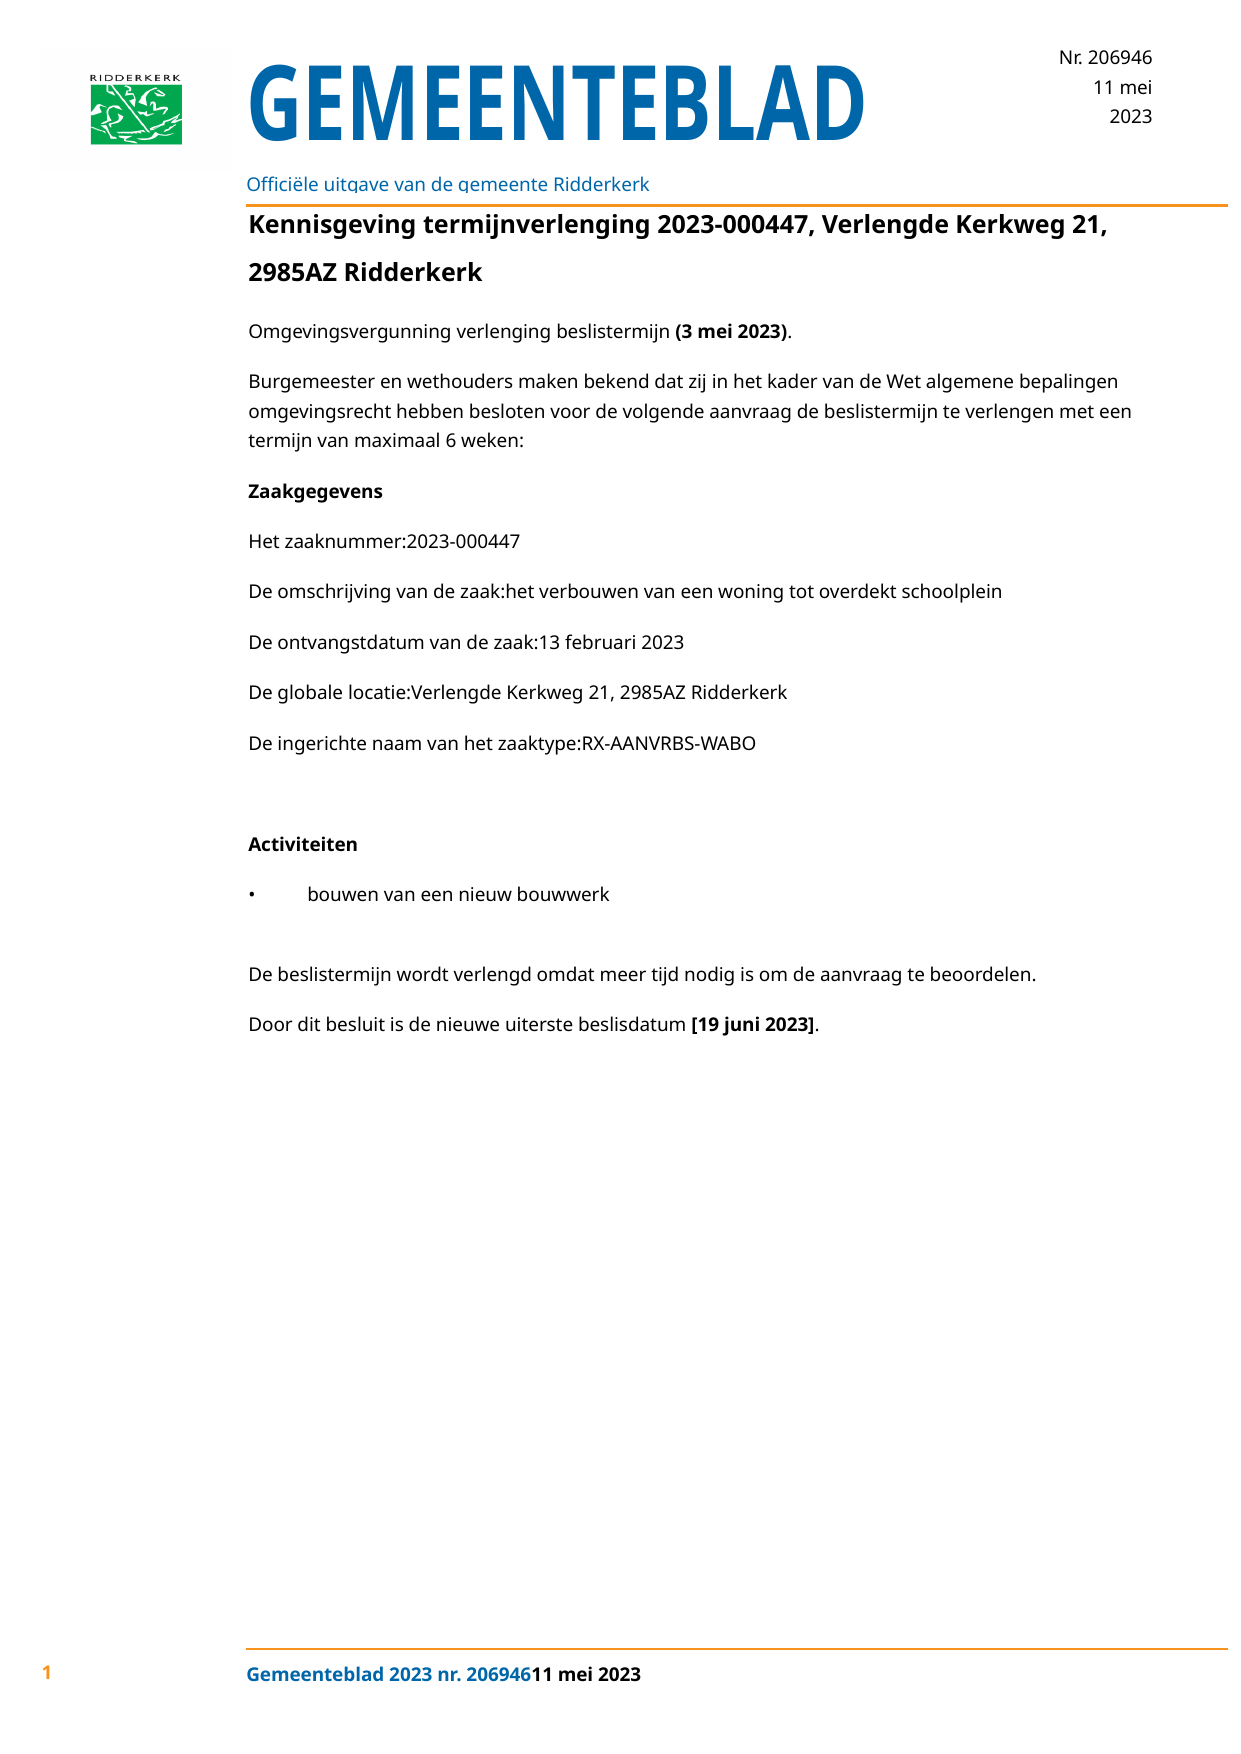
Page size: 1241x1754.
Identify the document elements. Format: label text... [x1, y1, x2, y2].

list bouwen van een nieuw bouwwerk [248, 881, 1152, 907]
text Burgemeester en wethouders maken bekend dat zij in het kader van de Wet algemene bepalingen omgevingsrecht hebben besloten voor de volgende aanvraag de beslistermijn te verlengen met een termijn van maximaal 6 weken: [248, 368, 1152, 453]
text Zaakgegevens [248, 478, 1152, 504]
picture [41, 47, 231, 172]
text Kennisgeving termijnverlenging 2023-000447, Verlengde Kerkweg 21, 2985AZ Ridderkerk [248, 207, 1152, 288]
text Activiteiten [248, 831, 1152, 857]
text De beslistermijn wordt verlengd omdat meer tijd nodig is om de aanvraag te beoordelen. [248, 961, 1152, 987]
text Omgevingsvergunning verlenging beslistermijn (3 mei 2023). [248, 318, 1152, 344]
text Door dit besluit is de nieuwe uiterste beslisdatum [19 juni 2023]. [248, 1012, 1152, 1037]
text De ontvangstdatum van de zaak:13 februari 2023 [248, 629, 1152, 655]
text De ingerichte naam van het zaaktype:RX-AANVRBS-WABO [248, 730, 1152, 756]
text Het zaaknummer:2023-000447 [248, 528, 1152, 554]
text De globale locatie:Verlengde Kerkweg 21, 2985AZ Ridderkerk [248, 679, 1152, 705]
text De omschrijving van de zaak:het verbouwen van een woning tot overdekt schoolplein [248, 579, 1152, 604]
